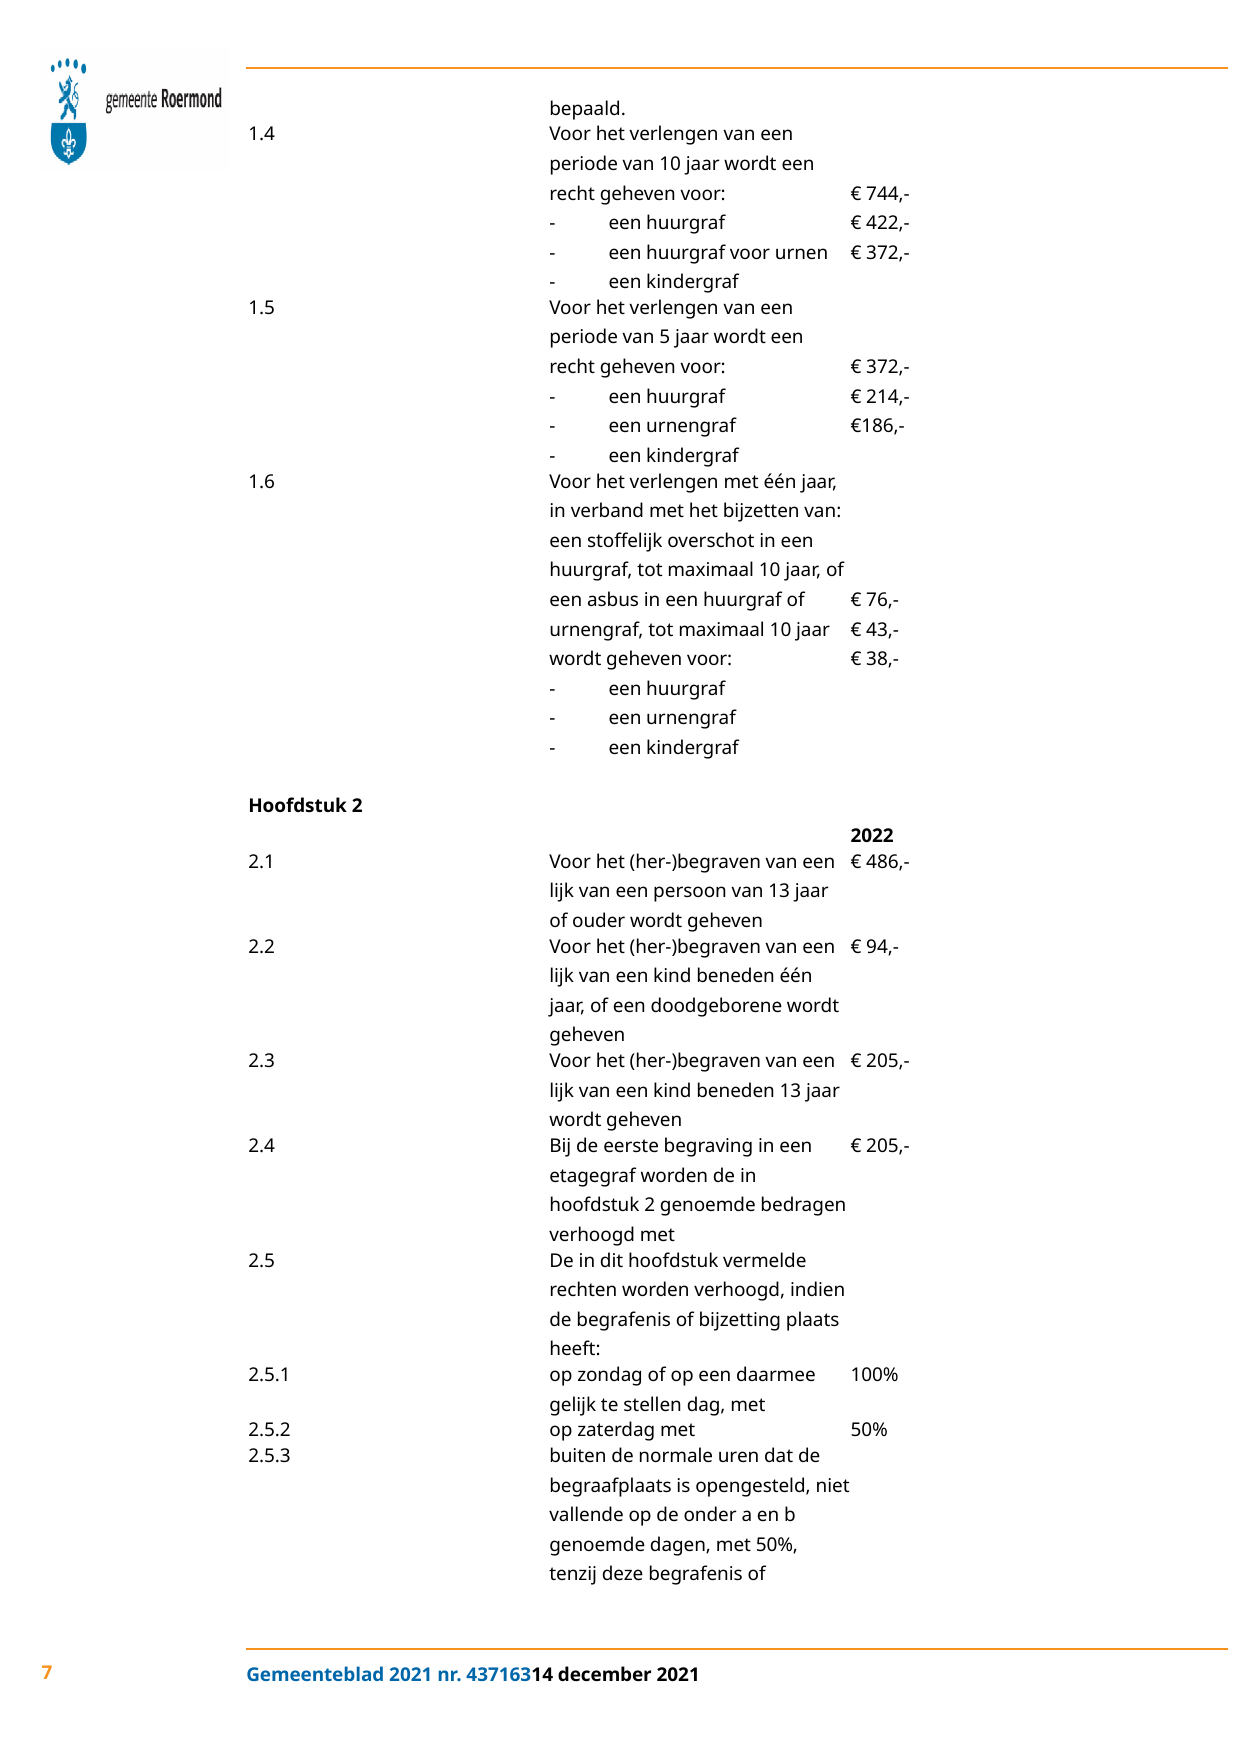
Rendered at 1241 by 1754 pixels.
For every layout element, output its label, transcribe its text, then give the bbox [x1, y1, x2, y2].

table_cell 1.5 [248, 294, 549, 468]
table_header [248, 822, 549, 848]
table_cell € 372,- € 214,- €186,- [850, 294, 1152, 468]
table_cell op zaterdag met [549, 1417, 850, 1442]
text Hoofdstuk 2 [248, 793, 1152, 818]
table_cell Voor het verlengen van een periode van 10 jaar wordt een recht geheven voor: een huurgraf een huurgraf voor urnen een kindergraf [549, 121, 850, 294]
table_cell Voor het (her-)begraven van een lijk van een persoon van 13 jaar of ouder wordt geheven [549, 848, 850, 933]
table_cell 100% [850, 1361, 1152, 1417]
table_cell € 205,- [850, 1048, 1152, 1132]
table_cell 1.6 [248, 468, 549, 760]
table_cell 2.4 [248, 1132, 549, 1247]
table_cell 50% [850, 1417, 1152, 1442]
table_cell bepaald. [549, 95, 850, 121]
table_cell op zondag of op een daarmee gelijk te stellen dag, met [549, 1361, 850, 1417]
table_cell € 205,- [850, 1132, 1152, 1247]
table_cell 1.4 [248, 121, 549, 294]
table_cell 2.1 [248, 848, 549, 933]
table_cell Voor het (her-)begraven van een lijk van een kind beneden één jaar, of een doodgeborene wordt geheven [549, 933, 850, 1047]
table_cell Voor het (her-)begraven van een lijk van een kind beneden 13 jaar wordt geheven [549, 1048, 850, 1132]
table_cell 2.2 [248, 933, 549, 1047]
table_cell [850, 1247, 1152, 1361]
table_cell 2.5.2 [248, 1417, 549, 1442]
table_cell € 744,- € 422,- € 372,- [850, 121, 1152, 294]
table_header 2022 [850, 822, 1152, 848]
table_cell 2.5.3 [248, 1442, 549, 1586]
table_cell [850, 95, 1152, 121]
table_cell € 486,- [850, 848, 1152, 933]
table_cell 2.3 [248, 1048, 549, 1132]
table_cell 2.5.1 [248, 1361, 549, 1417]
table_cell € 94,- [850, 933, 1152, 1047]
table_header [549, 822, 850, 848]
picture [41, 47, 231, 172]
table_cell buiten de normale uren dat de begraafplaats is opengesteld, niet vallende op de onder a en b genoemde dagen, met 50%, tenzij deze begrafenis of [549, 1442, 850, 1586]
table_cell Voor het verlengen van een periode van 5 jaar wordt een recht geheven voor: een huurgraf een urnengraf een kindergraf [549, 294, 850, 468]
table_cell [850, 1442, 1152, 1586]
table_cell [248, 95, 549, 121]
table_cell De in dit hoofdstuk vermelde rechten worden verhoogd, indien de begrafenis of bijzetting plaats heeft: [549, 1247, 850, 1361]
table_cell € 76,- € 43,- € 38,- [850, 468, 1152, 760]
table_cell 2.5 [248, 1247, 549, 1361]
table_cell Voor het verlengen met één jaar, in verband met het bijzetten van: een stoffelijk overschot in een huurgraf, tot maximaal 10 jaar, of een asbus in een huurgraf of urnengraf, tot maximaal 10 jaar wordt geheven voor: een huurgraf een urnengraf een kindergraf [549, 468, 850, 760]
table_cell Bij de eerste begraving in een etagegraf worden de in hoofdstuk 2 genoemde bedragen verhoogd met [549, 1132, 850, 1247]
